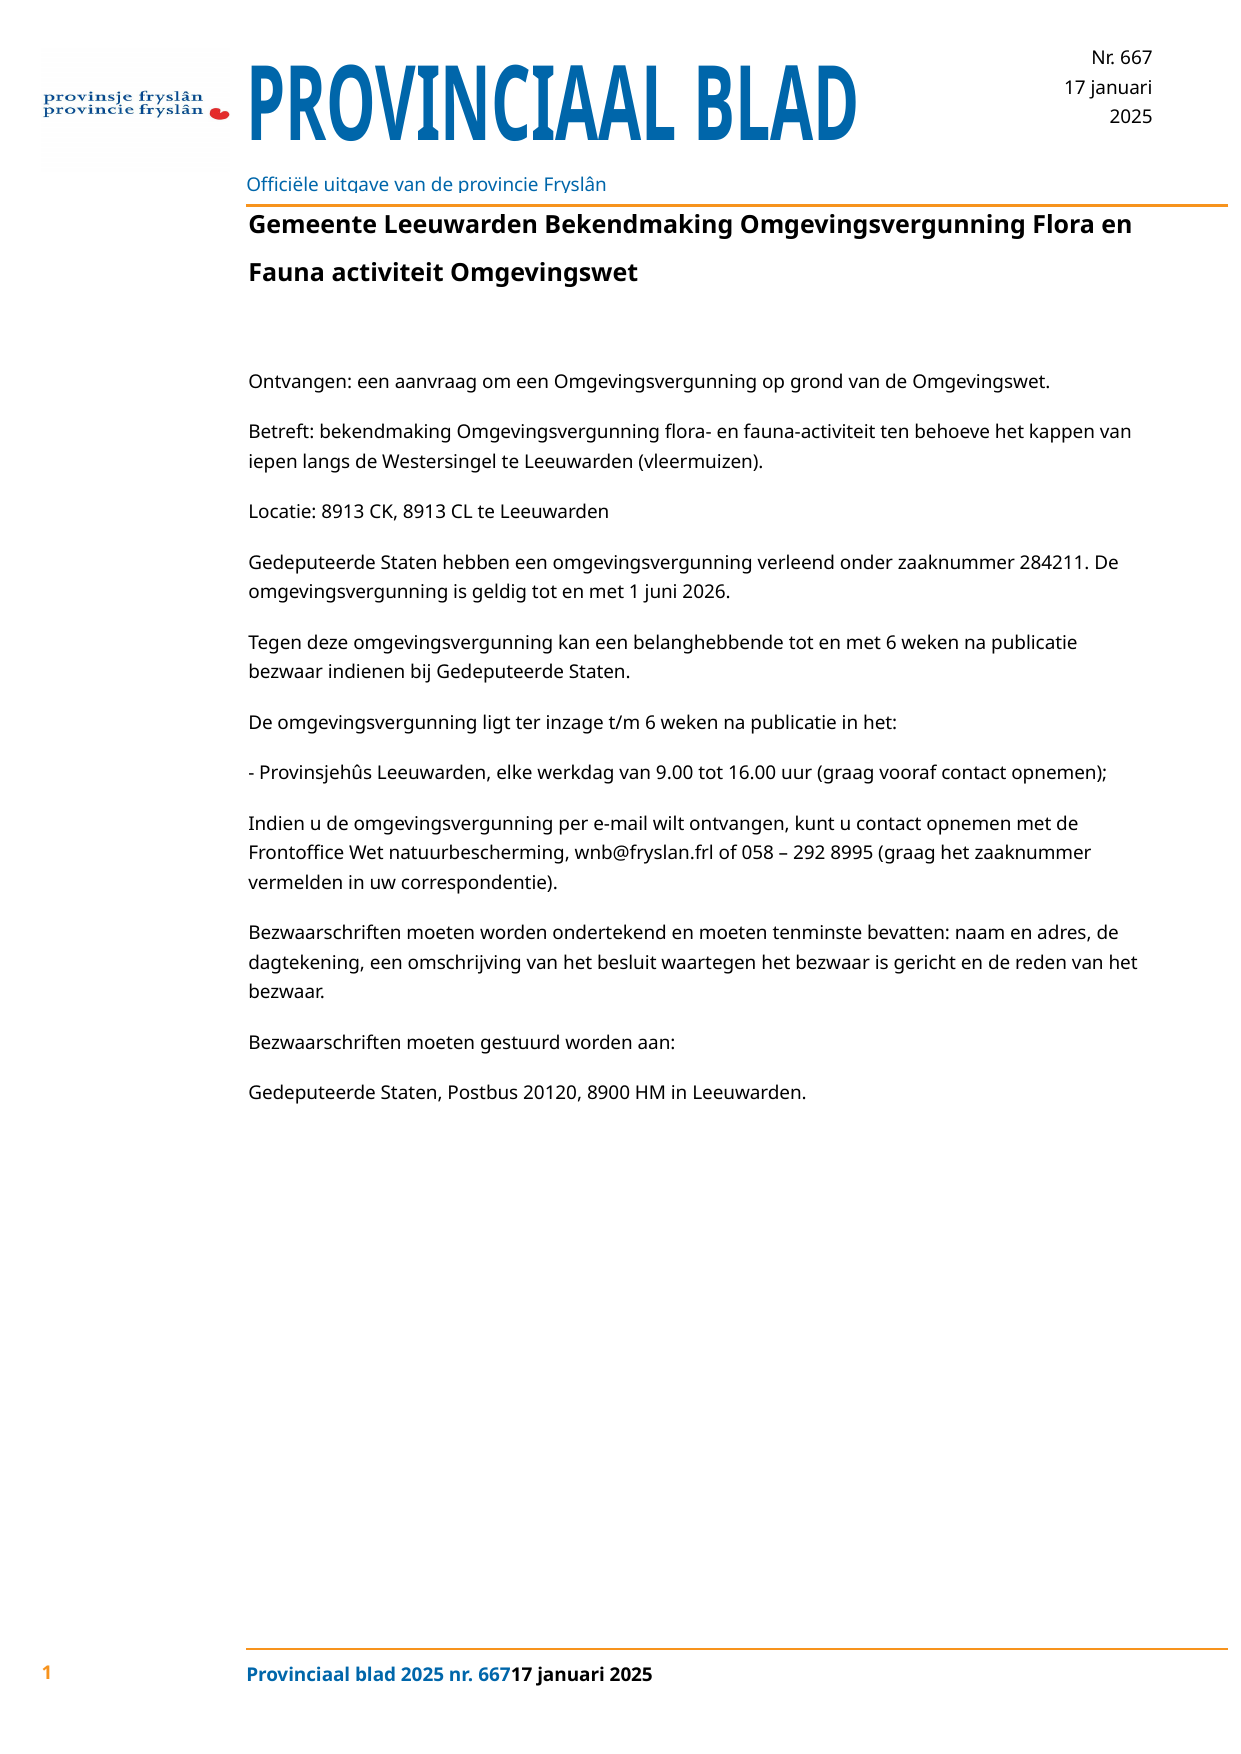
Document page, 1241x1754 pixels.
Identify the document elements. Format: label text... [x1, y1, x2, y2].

text De omgevingsvergunning ligt ter inzage t/m 6 weken na publicatie in het: [248, 709, 1152, 735]
text Bezwaarschriften moeten worden ondertekend en moeten tenminste bevatten: naam en adres, de dagtekening, een omschrijving van het besluit waartegen het bezwaar is gericht en de reden van het bezwaar. [248, 919, 1152, 1004]
text Gedeputeerde Staten hebben een omgevingsvergunning verleend onder zaaknummer 284211. De omgevingsvergunning is geldig tot en met 1 juni 2026. [248, 549, 1152, 604]
text Ontvangen: een aanvraag om een Omgevingsvergunning op grond van de Omgevingswet. [248, 368, 1152, 394]
picture [41, 47, 231, 172]
text Bezwaarschriften moeten gestuurd worden aan: [248, 1029, 1152, 1055]
text Tegen deze omgevingsvergunning kan een belanghebbende tot en met 6 weken na publicatie bezwaar indienen bij Gedeputeerde Staten. [248, 629, 1152, 684]
text Locatie: 8913 CK, 8913 CL te Leeuwarden [248, 499, 1152, 524]
text Indien u de omgevingsvergunning per e-mail wilt ontvangen, kunt u contact opnemen met de Frontoffice Wet natuurbescherming, wnb@fryslan.frl of 058 – 292 8995 (graag het zaaknummer vermelden in uw correspondentie). [248, 810, 1152, 895]
text Gedeputeerde Staten, Postbus 20120, 8900 HM in Leeuwarden. [248, 1079, 1152, 1105]
text - Provinsjehûs Leeuwarden, elke werkdag van 9.00 tot 16.00 uur (graag vooraf contact opnemen); [248, 759, 1152, 785]
text Betreft: bekendmaking Omgevingsvergunning flora- en fauna-activiteit ten behoeve het kappen van iepen langs de Westersingel te Leeuwarden (vleermuizen). [248, 419, 1152, 474]
text Gemeente Leeuwarden Bekendmaking Omgevingsvergunning Flora en Fauna activiteit Omgevingswet [248, 207, 1152, 288]
